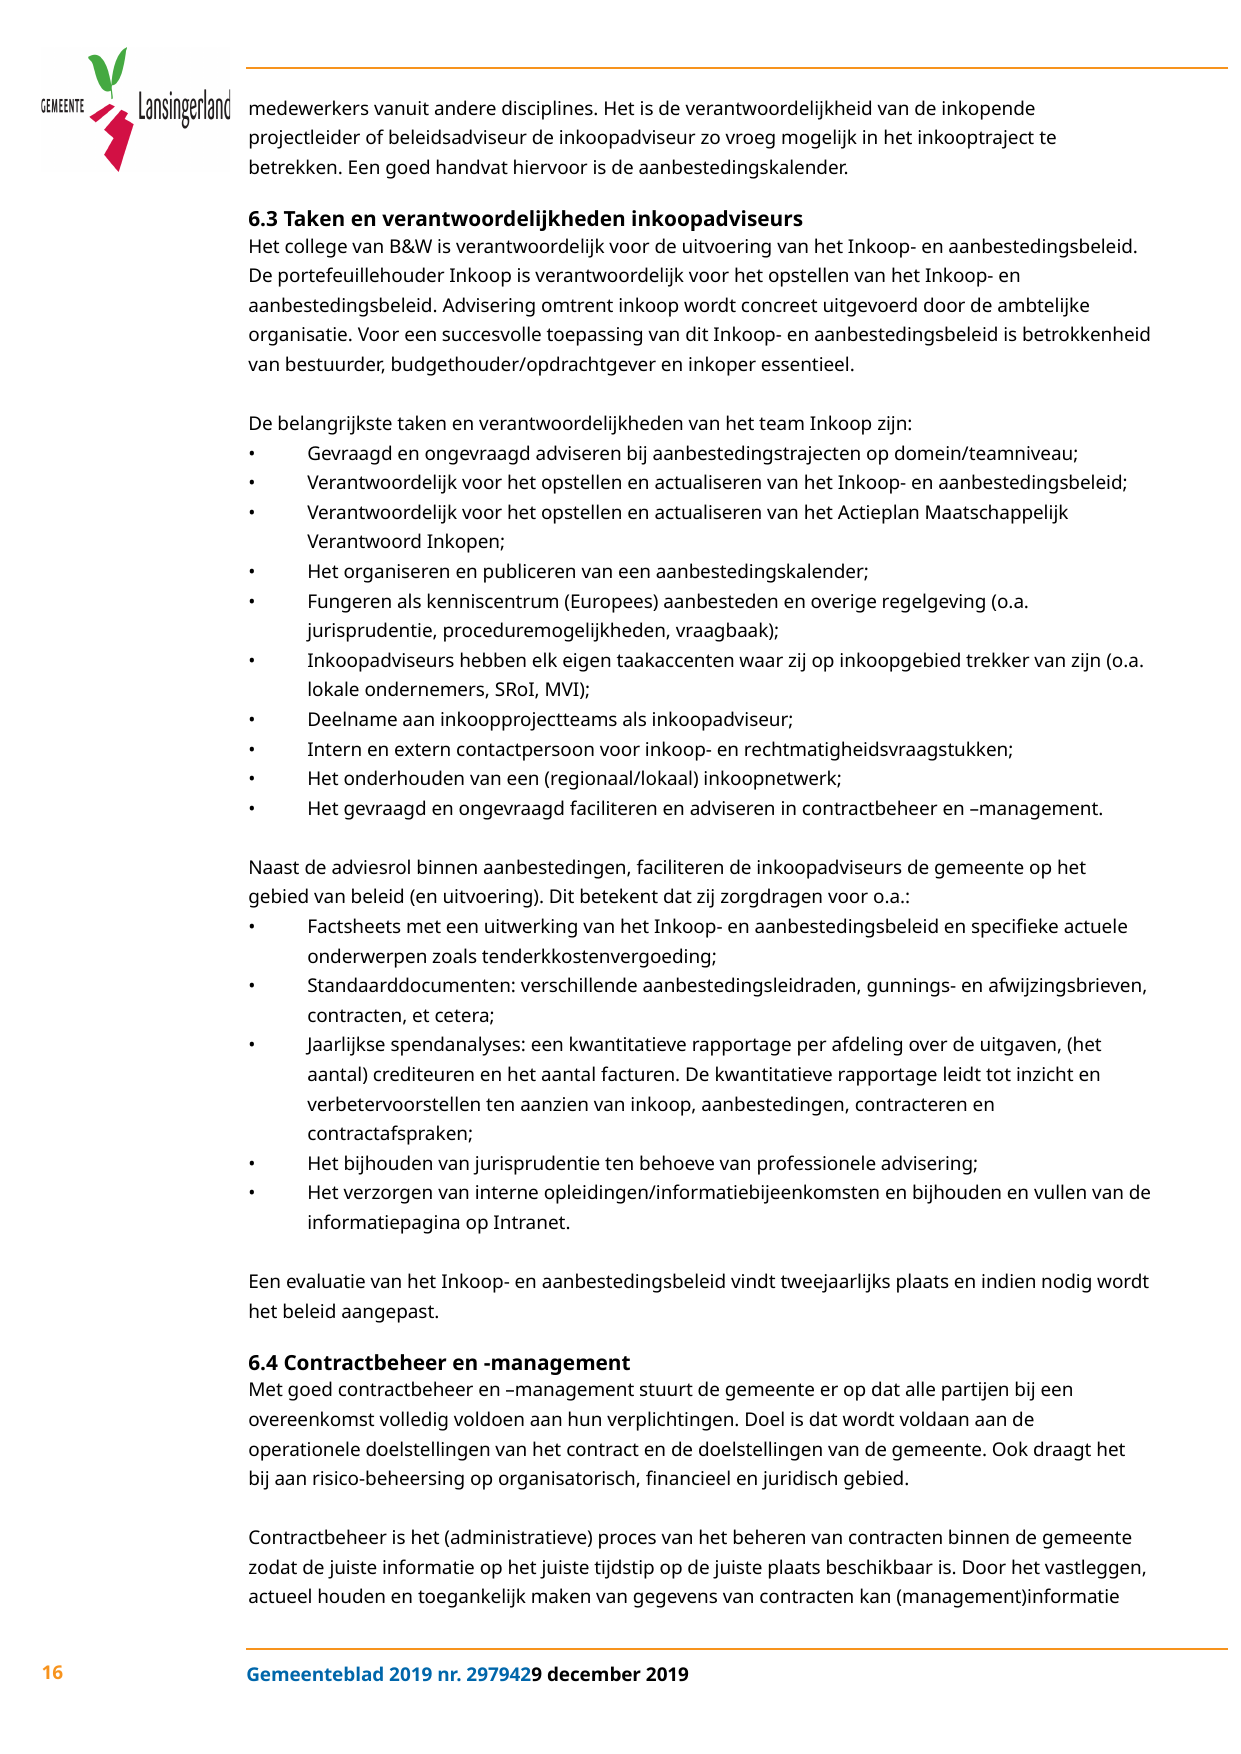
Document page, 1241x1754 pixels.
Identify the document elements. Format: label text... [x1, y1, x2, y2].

list Standaarddocumenten: verschillende aanbestedingsleidraden, gunnings- en afwijzingsbrieven, contracten, et cetera; [248, 972, 1152, 1028]
list Deelname aan inkoopprojectteams als inkoopadviseur; [248, 706, 1152, 732]
list Het bijhouden van jurisprudentie ten behoeve van professionele advisering; [248, 1150, 1152, 1176]
text Het college van B&W is verantwoordelijk voor de uitvoering van het Inkoop- en aanbestedingsbeleid. De portefeuillehouder Inkoop is verantwoordelijk voor het opstellen van het Inkoop- en aanbestedingsbeleid. Advisering omtrent inkoop wordt concreet uitgevoerd door de ambtelijke organisatie. Voor een succesvolle toepassing van dit Inkoop- en aanbestedingsbeleid is betrokkenheid van bestuurder, budgethouder/opdrachtgever en inkoper essentieel. [248, 233, 1152, 377]
text Naast de adviesrol binnen aanbestedingen, faciliteren de inkoopadviseurs de gemeente op het gebied van beleid (en uitvoering). Dit betekent dat zij zorgdragen voor o.a.: [248, 854, 1152, 909]
list Verantwoordelijk voor het opstellen en actualiseren van het Actieplan Maatschappelijk Verantwoord Inkopen; [248, 499, 1152, 554]
text De belangrijkste taken en verantwoordelijkheden van het team Inkoop zijn: [248, 410, 1152, 436]
text Een evaluatie van het Inkoop- en aanbestedingsbeleid vindt tweejaarlijks plaats en indien nodig wordt het beleid aangepast. [248, 1268, 1152, 1323]
list Fungeren als kenniscentrum (Europees) aanbesteden en overige regelgeving (o.a. jurisprudentie, proceduremogelijkheden, vraagbaak); [248, 588, 1152, 643]
picture [41, 47, 231, 172]
text 6.4 Contractbeheer en -management [248, 1348, 1152, 1377]
list Gevraagd en ongevraagd adviseren bij aanbestedingstrajecten op domein/teamniveau; [248, 440, 1152, 466]
list Het organiseren en publiceren van een aanbestedingskalender; [248, 558, 1152, 584]
list Jaarlijkse spendanalyses: een kwantitatieve rapportage per afdeling over de uitgaven, (het aantal) crediteuren en het aantal facturen. De kwantitatieve rapportage leidt tot inzicht en verbetervoorstellen ten aanzien van inkoop, aanbestedingen, contracteren en contractafspraken; [248, 1032, 1152, 1146]
text 6.3 Taken en verantwoordelijkheden inkoopadviseurs [248, 204, 1152, 233]
list Intern en extern contactpersoon voor inkoop- en rechtmatigheidsvraagstukken; [248, 736, 1152, 761]
text Met goed contractbeheer en –management stuurt de gemeente er op dat alle partijen bij een overeenkomst volledig voldoen aan hun verplichtingen. Doel is dat wordt voldaan aan de operationele doelstellingen van het contract en de doelstellingen van de gemeente. Ook draagt het bij aan risico-beheersing op organisatorisch, financieel en juridisch gebied. [248, 1377, 1152, 1491]
text medewerkers vanuit andere disciplines. Het is de verantwoordelijkheid van de inkopende projectleider of beleidsadviseur de inkoopadviseur zo vroeg mogelijk in het inkooptraject te betrekken. Een goed handvat hiervoor is de aanbestedingskalender. [248, 95, 1152, 180]
list Verantwoordelijk voor het opstellen en actualiseren van het Inkoop- en aanbestedingsbeleid; [248, 469, 1152, 495]
text Contractbeheer is het (administratieve) proces van het beheren van contracten binnen de gemeente zodat de juiste informatie op het juiste tijdstip op de juiste plaats beschikbaar is. Door het vastleggen, actueel houden en toegankelijk maken van gegevens van contracten kan (management)informatie [248, 1524, 1152, 1609]
list Factsheets met een uitwerking van het Inkoop- en aanbestedingsbeleid en specifieke actuele onderwerpen zoals tenderkkostenvergoeding; [248, 913, 1152, 968]
list Het gevraagd en ongevraagd faciliteren en adviseren in contractbeheer en –management. [248, 795, 1152, 821]
list Het onderhouden van een (regionaal/lokaal) inkoopnetwerk; [248, 765, 1152, 791]
list Inkoopadviseurs hebben elk eigen taakaccenten waar zij op inkoopgebied trekker van zijn (o.a. lokale ondernemers, SRoI, MVI); [248, 647, 1152, 702]
list Het verzorgen van interne opleidingen/informatiebijeenkomsten en bijhouden en vullen van de informatiepagina op Intranet. [248, 1179, 1152, 1235]
